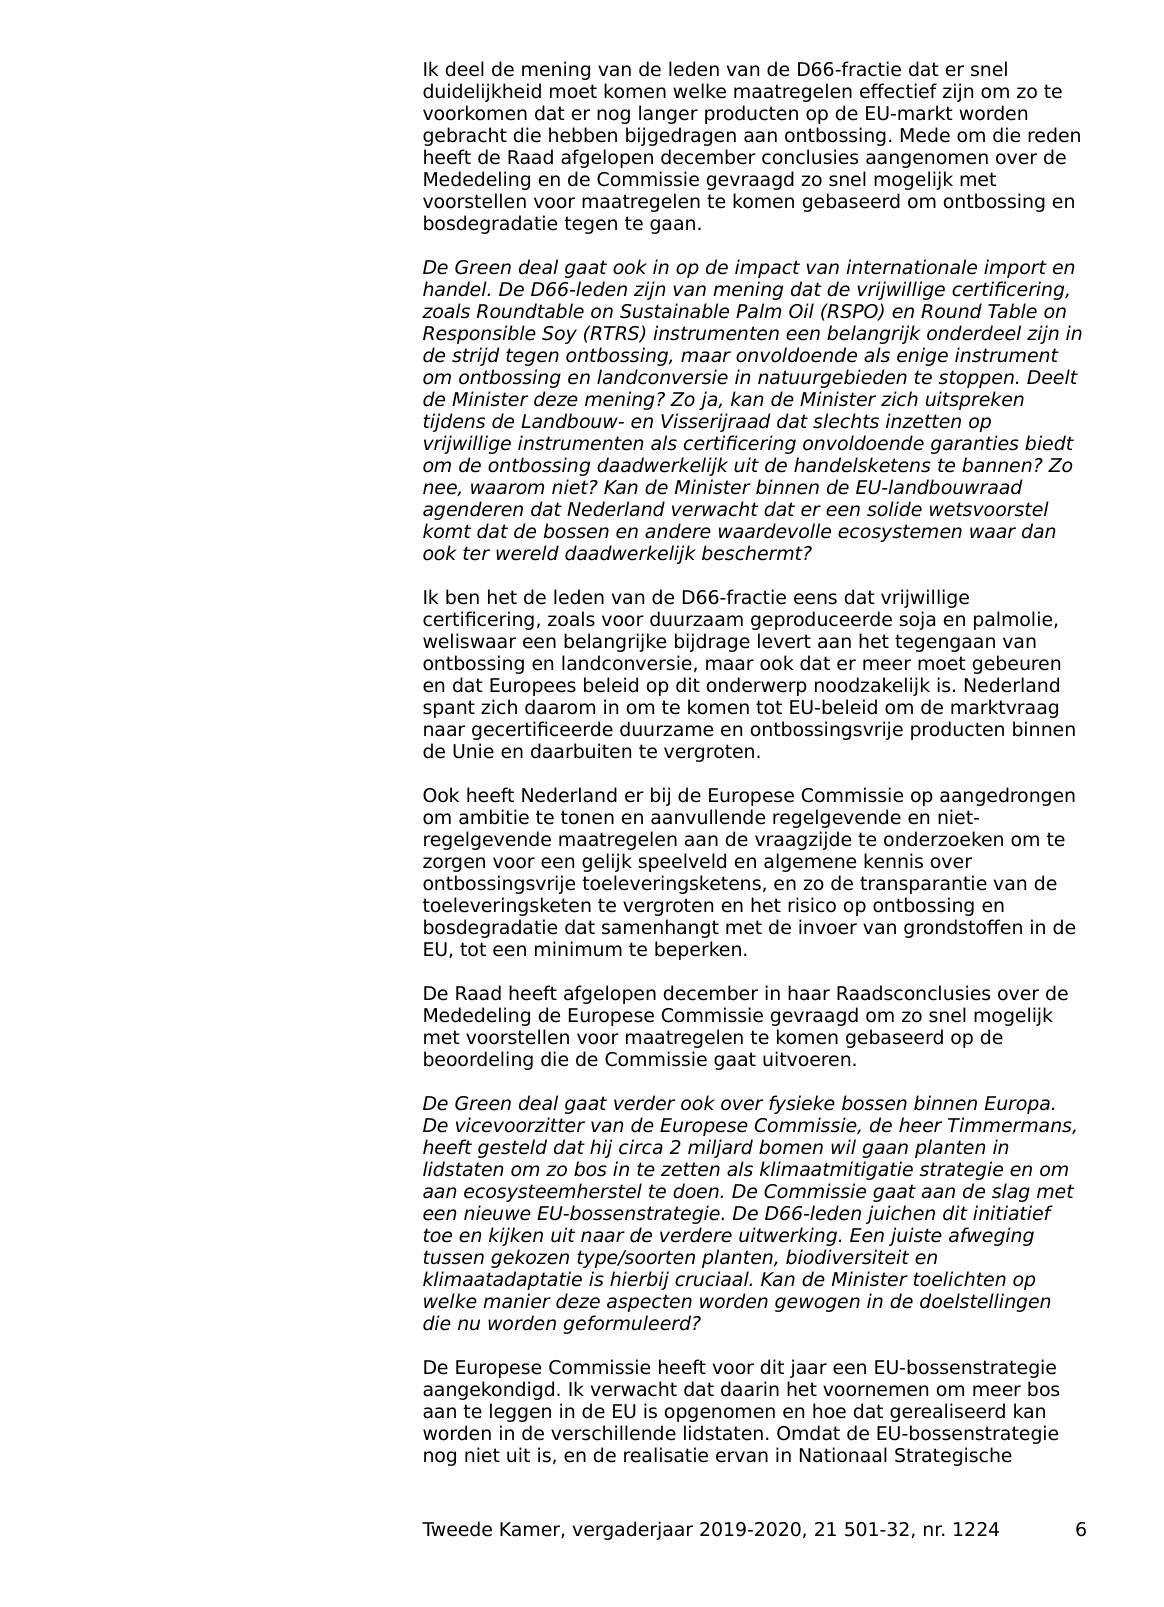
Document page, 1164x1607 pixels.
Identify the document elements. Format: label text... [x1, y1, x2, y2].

text De Raad heeft afgelopen december in haar Raadsconclusies over de Mededeling de Europese Commissie gevraagd om zo snel mogelijk met voorstellen voor maatregelen te komen gebaseerd op de beoordeling die de Commissie gaat uitvoeren. [422, 983, 1087, 1071]
text Ook heeft Nederland er bij de Europese Commissie op aangedrongen om ambitie te tonen en aanvullende regelgevende en niet- regelgevende maatregelen aan de vraagzijde te onderzoeken om te zorgen voor een gelijk speelveld en algemene kennis over ontbossingsvrije toeleveringsketens, en zo de transparantie van de toeleveringsketen te vergroten en het risico op ontbossing en bosdegradatie dat samenhangt met de invoer van grondstoffen in de EU, tot een minimum te beperken. [422, 785, 1087, 961]
text Ik ben het de leden van de D66-fractie eens dat vrijwillige certificering, zoals voor duurzaam geproduceerde soja en palmolie, weliswaar een belangrijke bijdrage levert aan het tegengaan van ontbossing en landconversie, maar ook dat er meer moet gebeuren en dat Europees beleid op dit onderwerp noodzakelijk is. Nederland spant zich daarom in om te komen tot EU-beleid om de marktvraag naar gecertificeerde duurzame en ontbossingsvrije producten binnen de Unie en daarbuiten te vergroten. [422, 587, 1087, 763]
text De Green deal gaat ook in op de impact van internationale import en handel. De D66-leden zijn van mening dat de vrijwillige certificering, zoals Roundtable on Sustainable Palm Oil (RSPO) en Round Table on Responsible Soy (RTRS) instrumenten een belangrijk onderdeel zijn in de strijd tegen ontbossing, maar onvoldoende als enige instrument om ontbossing en landconversie in natuurgebieden te stoppen. Deelt de Minister deze mening? Zo ja, kan de Minister zich uitspreken tijdens de Landbouw- en Visserijraad dat slechts inzetten op vrijwillige instrumenten als certificering onvoldoende garanties biedt om de ontbossing daadwerkelijk uit de handelsketens te bannen? Zo nee, waarom niet? Kan de Minister binnen de EU-landbouwraad agenderen dat Nederland verwacht dat er een solide wetsvoorstel komt dat de bossen en andere waardevolle ecosystemen waar dan ook ter wereld daadwerkelijk beschermt? [422, 257, 1087, 565]
text De Europese Commissie heeft voor dit jaar een EU-bossenstrategie aangekondigd. Ik verwacht dat daarin het voornemen om meer bos aan te leggen in de EU is opgenomen en hoe dat gerealiseerd kan worden in de verschillende lidstaten. Omdat de EU-bossenstrategie nog niet uit is, en de realisatie ervan in Nationaal Strategische [422, 1357, 1087, 1467]
text Ik deel de mening van de leden van de D66-fractie dat er snel duidelijkheid moet komen welke maatregelen effectief zijn om zo te voorkomen dat er nog langer producten op de EU-markt worden gebracht die hebben bijgedragen aan ontbossing. Mede om die reden heeft de Raad afgelopen december conclusies aangenomen over de Mededeling en de Commissie gevraagd zo snel mogelijk met voorstellen voor maatregelen te komen gebaseerd om ontbossing en bosdegradatie tegen te gaan. [422, 59, 1087, 235]
text De Green deal gaat verder ook over fysieke bossen binnen Europa. De vicevoorzitter van de Europese Commissie, de heer Timmermans, heeft gesteld dat hij circa 2 miljard bomen wil gaan planten in lidstaten om zo bos in te zetten als klimaatmitigatie strategie en om aan ecosysteemherstel te doen. De Commissie gaat aan de slag met een nieuwe EU-bossenstrategie. De D66-leden juichen dit initiatief toe en kijken uit naar de verdere uitwerking. Een juiste afweging tussen gekozen type/soorten planten, biodiversiteit en klimaatadaptatie is hierbij cruciaal. Kan de Minister toelichten op welke manier deze aspecten worden gewogen in de doelstellingen die nu worden geformuleerd? [422, 1093, 1087, 1335]
